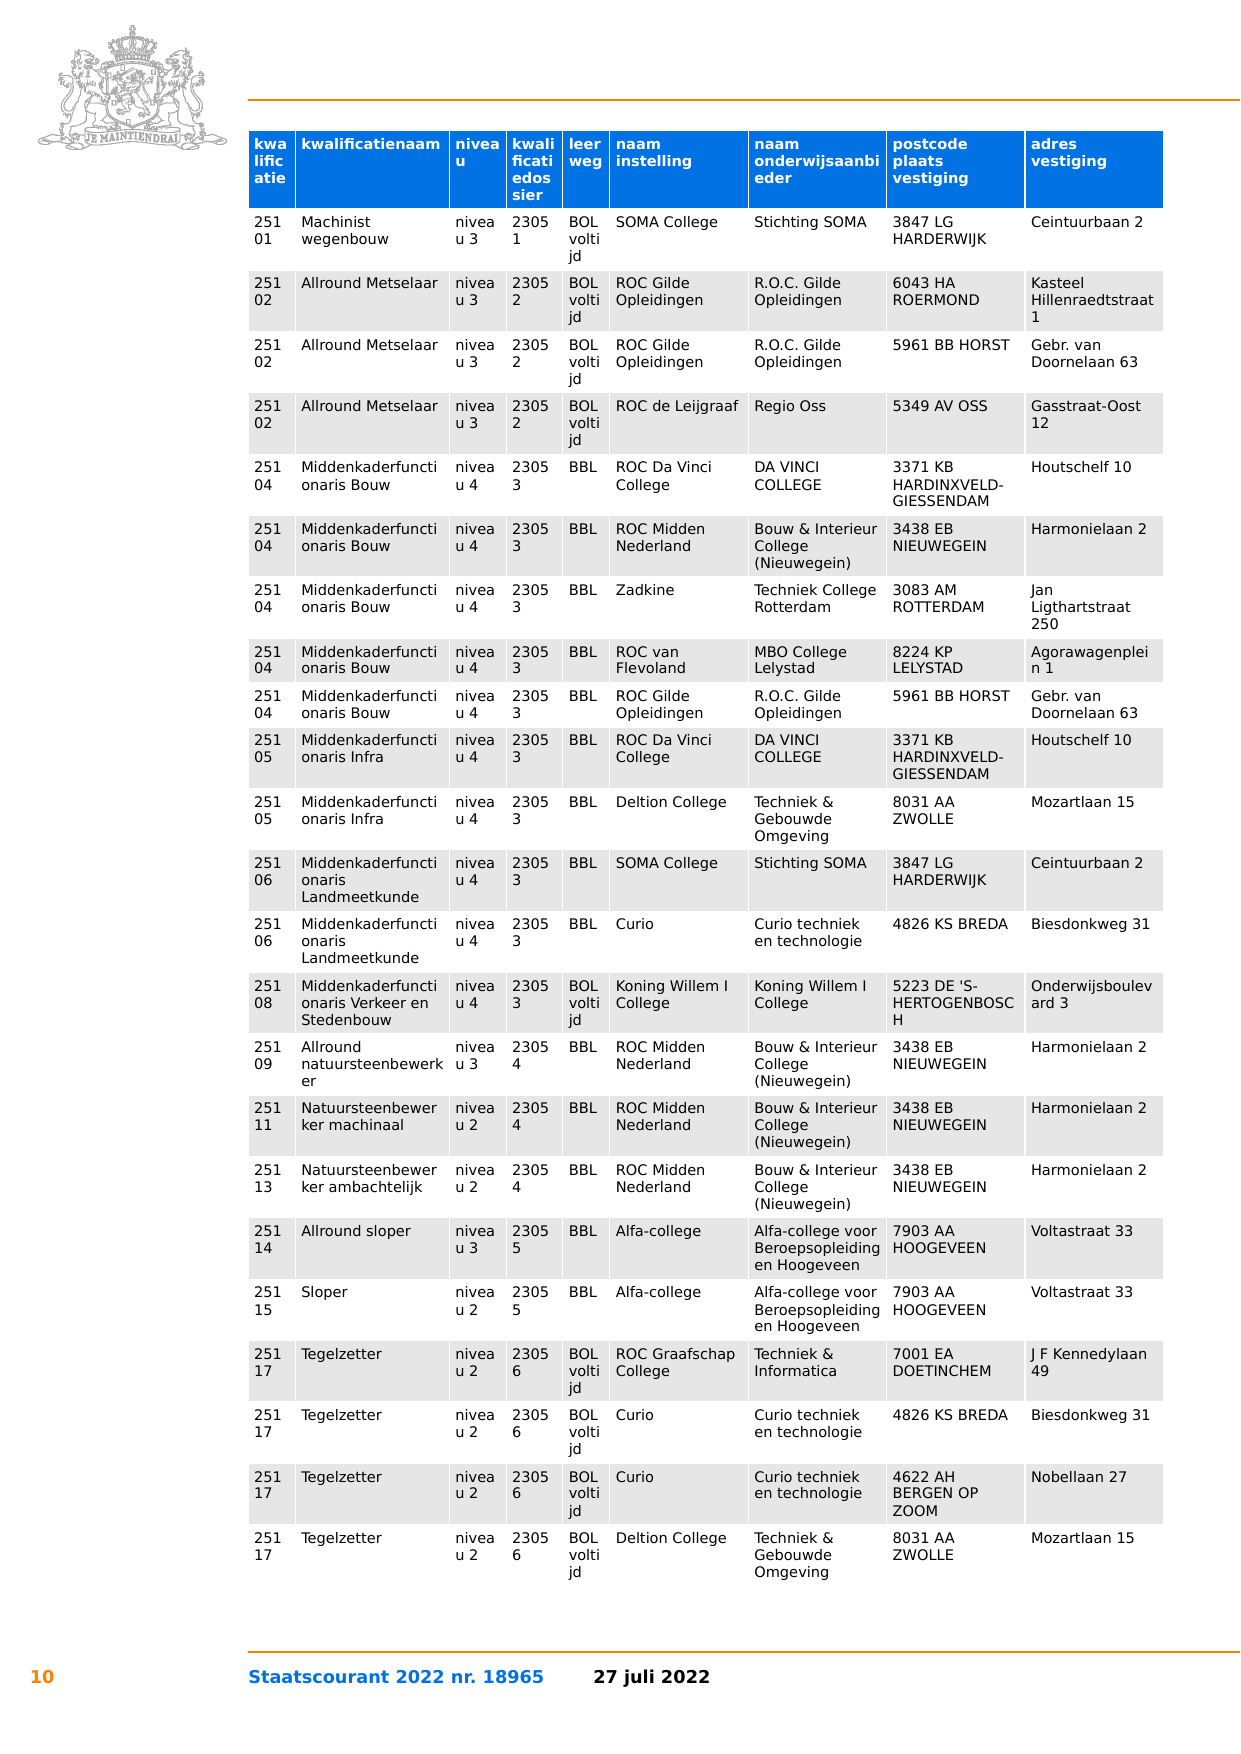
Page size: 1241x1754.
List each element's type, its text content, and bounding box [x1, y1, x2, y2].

table_cell Harmonielaan 2 [1026, 1096, 1163, 1156]
table_cell Mozartlaan 15 [1026, 1525, 1163, 1585]
table_cell 25104 [249, 639, 295, 682]
table_cell ROC Gilde Opleidingen [610, 332, 748, 392]
table_cell Curio techniek en technologie [749, 912, 886, 972]
table_header kwalificatienaam [296, 131, 449, 208]
table_cell Techniek & Informatica [749, 1341, 886, 1401]
table_cell Bouw & Interieur College (Nieuwegein) [749, 1034, 886, 1094]
table_cell 4622 AH BERGEN OP ZOOM [887, 1464, 1024, 1524]
table_cell BOL voltijd [563, 1403, 609, 1463]
table_cell 8031 AA ZWOLLE [887, 789, 1024, 849]
table_cell R.O.C. Gilde Opleidingen [749, 332, 886, 392]
table_cell Gebr. van Doornelaan 63 [1026, 332, 1163, 392]
table_cell 5961 BB HORST [887, 332, 1024, 392]
table_cell Gasstraat-Oost 12 [1026, 393, 1163, 454]
table_cell Ceintuurbaan 2 [1026, 850, 1163, 911]
table_cell Bouw & Interieur College (Nieuwegein) [749, 1096, 886, 1156]
table_cell Stichting SOMA [749, 850, 886, 911]
table_cell ROC Midden Nederland [610, 1034, 748, 1094]
table_cell 23052 [507, 332, 562, 392]
table_cell 7001 EA DOETINCHEM [887, 1341, 1024, 1401]
table_cell niveau 4 [450, 850, 506, 911]
table_header kwalificatie [249, 131, 295, 208]
table_cell BOL voltijd [563, 1525, 609, 1585]
table_cell 23051 [507, 209, 562, 269]
table_cell niveau 2 [450, 1157, 506, 1217]
table_cell Curio [610, 1403, 748, 1463]
table_cell 23053 [507, 578, 562, 638]
table_cell niveau 2 [450, 1096, 506, 1156]
table_cell Natuursteenbewerker machinaal [296, 1096, 449, 1156]
table_cell 25102 [249, 271, 295, 331]
table_cell MBO College Lelystad [749, 639, 886, 682]
table_cell SOMA College [610, 850, 748, 911]
table_cell 23053 [507, 912, 562, 972]
table_cell Mozartlaan 15 [1026, 789, 1163, 849]
table_cell niveau 4 [450, 789, 506, 849]
table_cell R.O.C. Gilde Opleidingen [749, 683, 886, 726]
table_cell Techniek & Gebouwde Omgeving [749, 1525, 886, 1585]
table_cell Techniek & Gebouwde Omgeving [749, 789, 886, 849]
table_cell niveau 3 [450, 332, 506, 392]
table_cell BBL [563, 639, 609, 682]
table_cell 23053 [507, 639, 562, 682]
table_header postcode plaats vestiging [887, 131, 1024, 208]
table_cell Houtschelf 10 [1026, 455, 1163, 515]
table_cell BOL voltijd [563, 271, 609, 331]
table_cell BBL [563, 516, 609, 576]
table_cell Sloper [296, 1280, 449, 1340]
table_cell Alfa-college voor Beroepsopleidingen Hoogeveen [749, 1280, 886, 1340]
table_cell Allround Metselaar [296, 332, 449, 392]
table_cell niveau 4 [450, 639, 506, 682]
table_cell DA VINCI COLLEGE [749, 728, 886, 788]
table_cell Middenkaderfunctionaris Bouw [296, 683, 449, 726]
table_cell Middenkaderfunctionaris Infra [296, 728, 449, 788]
table_cell Tegelzetter [296, 1341, 449, 1401]
table_cell niveau 2 [450, 1525, 506, 1585]
table_cell 25104 [249, 455, 295, 515]
table_cell 5961 BB HORST [887, 683, 1024, 726]
table_cell BBL [563, 578, 609, 638]
table_cell 8224 KP LELYSTAD [887, 639, 1024, 682]
table_cell Middenkaderfunctionaris Verkeer en Stedenbouw [296, 973, 449, 1033]
table_cell 25108 [249, 973, 295, 1033]
table_header leerweg [563, 131, 609, 208]
picture [38, 25, 227, 150]
table_cell ROC Da Vinci College [610, 728, 748, 788]
table_cell 3847 LG HARDERWIJK [887, 850, 1024, 911]
table_cell niveau 3 [450, 271, 506, 331]
table_cell ROC Gilde Opleidingen [610, 683, 748, 726]
table_cell BBL [563, 1218, 609, 1279]
table_cell 23053 [507, 516, 562, 576]
table_cell ROC van Flevoland [610, 639, 748, 682]
table_cell BOL voltijd [563, 1341, 609, 1401]
table_cell Curio [610, 1464, 748, 1524]
table_cell niveau 2 [450, 1464, 506, 1524]
table_cell Alfa-college voor Beroepsopleidingen Hoogeveen [749, 1218, 886, 1279]
table_header adres vestiging [1026, 131, 1163, 208]
table_cell ROC Graafschap College [610, 1341, 748, 1401]
table_cell Alfa-college [610, 1280, 748, 1340]
table_cell niveau 2 [450, 1403, 506, 1463]
table_cell 23054 [507, 1034, 562, 1094]
table_cell 3438 EB NIEUWEGEIN [887, 1034, 1024, 1094]
table_cell Allround natuursteenbewerker [296, 1034, 449, 1094]
table_cell 25117 [249, 1403, 295, 1463]
table_cell 23055 [507, 1280, 562, 1340]
table_cell BBL [563, 912, 609, 972]
table_cell Zadkine [610, 578, 748, 638]
table_cell Voltastraat 33 [1026, 1218, 1163, 1279]
table_cell 4826 KS BREDA [887, 1403, 1024, 1463]
table_cell 8031 AA ZWOLLE [887, 1525, 1024, 1585]
table_cell Allround sloper [296, 1218, 449, 1279]
table_cell 25114 [249, 1218, 295, 1279]
table_cell niveau 2 [450, 1341, 506, 1401]
table_cell 25111 [249, 1096, 295, 1156]
table_cell 23054 [507, 1096, 562, 1156]
table_cell SOMA College [610, 209, 748, 269]
table_cell niveau 2 [450, 1280, 506, 1340]
table_cell BOL voltijd [563, 973, 609, 1033]
table_cell Houtschelf 10 [1026, 728, 1163, 788]
table_cell R.O.C. Gilde Opleidingen [749, 271, 886, 331]
table_cell niveau 4 [450, 516, 506, 576]
table_cell Bouw & Interieur College (Nieuwegein) [749, 516, 886, 576]
table_cell 23053 [507, 683, 562, 726]
table_cell BBL [563, 850, 609, 911]
table_cell Harmonielaan 2 [1026, 1157, 1163, 1217]
table_cell 5349 AV OSS [887, 393, 1024, 454]
table_cell Kasteel Hillenraedtstraat 1 [1026, 271, 1163, 331]
table_header kwalificatiedossier [507, 131, 562, 208]
table_cell Middenkaderfunctionaris Bouw [296, 578, 449, 638]
table_cell 3371 KB HARDINXVELD-GIESSENDAM [887, 728, 1024, 788]
table_cell 6043 HA ROERMOND [887, 271, 1024, 331]
table_cell Harmonielaan 2 [1026, 1034, 1163, 1094]
table_cell Nobellaan 27 [1026, 1464, 1163, 1524]
table_cell 4826 KS BREDA [887, 912, 1024, 972]
table_cell ROC Midden Nederland [610, 1096, 748, 1156]
table_cell 23053 [507, 973, 562, 1033]
table_cell BBL [563, 789, 609, 849]
table_cell 25104 [249, 683, 295, 726]
table_cell Gebr. van Doornelaan 63 [1026, 683, 1163, 726]
table_cell niveau 4 [450, 683, 506, 726]
table_cell niveau 4 [450, 578, 506, 638]
table_cell Machinist wegenbouw [296, 209, 449, 269]
table_cell J F Kennedylaan 49 [1026, 1341, 1163, 1401]
table_cell Curio [610, 912, 748, 972]
table_header niveau [450, 131, 506, 208]
table_cell ROC Gilde Opleidingen [610, 271, 748, 331]
table_cell 23053 [507, 728, 562, 788]
table_cell 23056 [507, 1525, 562, 1585]
table_cell Alfa-college [610, 1218, 748, 1279]
table_cell 3438 EB NIEUWEGEIN [887, 1096, 1024, 1156]
table_cell 23056 [507, 1464, 562, 1524]
table_cell ROC de Leijgraaf [610, 393, 748, 454]
table_cell 25102 [249, 332, 295, 392]
table_cell Tegelzetter [296, 1464, 449, 1524]
table_cell niveau 4 [450, 973, 506, 1033]
table_cell niveau 3 [450, 1034, 506, 1094]
table_cell Techniek College Rotterdam [749, 578, 886, 638]
table_cell ROC Midden Nederland [610, 1157, 748, 1217]
table_cell 25104 [249, 578, 295, 638]
table_cell 25102 [249, 393, 295, 454]
table_cell 23052 [507, 393, 562, 454]
table_cell 25113 [249, 1157, 295, 1217]
table_cell 23053 [507, 850, 562, 911]
table_cell Agorawagenplein 1 [1026, 639, 1163, 682]
table_cell BBL [563, 728, 609, 788]
table_cell BBL [563, 1096, 609, 1156]
table_cell Onderwijsboulevard 3 [1026, 973, 1163, 1033]
table_cell DA VINCI COLLEGE [749, 455, 886, 515]
table_cell 3847 LG HARDERWIJK [887, 209, 1024, 269]
table_cell Middenkaderfunctionaris Bouw [296, 455, 449, 515]
table_cell 25105 [249, 728, 295, 788]
table_cell BBL [563, 455, 609, 515]
table_cell Tegelzetter [296, 1403, 449, 1463]
table_cell Middenkaderfunctionaris Bouw [296, 639, 449, 682]
table_cell 25105 [249, 789, 295, 849]
table_cell Jan Ligthartstraat 250 [1026, 578, 1163, 638]
table_cell BBL [563, 683, 609, 726]
table_cell 23055 [507, 1218, 562, 1279]
table_cell 3438 EB NIEUWEGEIN [887, 516, 1024, 576]
table_cell 23056 [507, 1341, 562, 1401]
table_cell niveau 4 [450, 455, 506, 515]
table_cell Allround Metselaar [296, 271, 449, 331]
table_cell 25109 [249, 1034, 295, 1094]
table_cell Tegelzetter [296, 1525, 449, 1585]
table_cell Biesdonkweg 31 [1026, 912, 1163, 972]
table_cell Curio techniek en technologie [749, 1403, 886, 1463]
table_cell BOL voltijd [563, 393, 609, 454]
table_cell 25101 [249, 209, 295, 269]
table_cell BOL voltijd [563, 1464, 609, 1524]
table_cell niveau 3 [450, 209, 506, 269]
table_cell Middenkaderfunctionaris Bouw [296, 516, 449, 576]
table_cell 25104 [249, 516, 295, 576]
table_cell 5223 DE 'S-HERTOGENBOSCH [887, 973, 1024, 1033]
table_cell BBL [563, 1280, 609, 1340]
table_cell 23056 [507, 1403, 562, 1463]
table_cell 3371 KB HARDINXVELD-GIESSENDAM [887, 455, 1024, 515]
table_cell Middenkaderfunctionaris Landmeetkunde [296, 912, 449, 972]
table_cell BOL voltijd [563, 332, 609, 392]
table_header naam onderwijsaanbieder [749, 131, 886, 208]
table_cell Curio techniek en technologie [749, 1464, 886, 1524]
table_cell Harmonielaan 2 [1026, 516, 1163, 576]
table_cell Stichting SOMA [749, 209, 886, 269]
table_cell 23052 [507, 271, 562, 331]
table_cell ROC Da Vinci College [610, 455, 748, 515]
table_cell Allround Metselaar [296, 393, 449, 454]
table_cell 23053 [507, 789, 562, 849]
table_cell Deltion College [610, 789, 748, 849]
table_cell Ceintuurbaan 2 [1026, 209, 1163, 269]
table_cell 25106 [249, 912, 295, 972]
table_header naam instelling [610, 131, 748, 208]
table_cell 3438 EB NIEUWEGEIN [887, 1157, 1024, 1217]
table_cell Voltastraat 33 [1026, 1280, 1163, 1340]
table_cell ROC Midden Nederland [610, 516, 748, 576]
table_cell Koning Willem I College [610, 973, 748, 1033]
table_cell Natuursteenbewerker ambachtelijk [296, 1157, 449, 1217]
table_cell 25117 [249, 1464, 295, 1524]
table_cell 7903 AA HOOGEVEEN [887, 1280, 1024, 1340]
table_cell BBL [563, 1157, 609, 1217]
table_cell niveau 4 [450, 912, 506, 972]
table_cell 25115 [249, 1280, 295, 1340]
table_cell Regio Oss [749, 393, 886, 454]
table_cell 25117 [249, 1341, 295, 1401]
table_cell BBL [563, 1034, 609, 1094]
table_cell 3083 AM ROTTERDAM [887, 578, 1024, 638]
table_cell 23054 [507, 1157, 562, 1217]
table_cell Middenkaderfunctionaris Landmeetkunde [296, 850, 449, 911]
table_cell 23053 [507, 455, 562, 515]
table_cell 7903 AA HOOGEVEEN [887, 1218, 1024, 1279]
table_cell Middenkaderfunctionaris Infra [296, 789, 449, 849]
table_cell Biesdonkweg 31 [1026, 1403, 1163, 1463]
table_cell niveau 4 [450, 728, 506, 788]
table_cell niveau 3 [450, 393, 506, 454]
table_cell BOL voltijd [563, 209, 609, 269]
table_cell 25106 [249, 850, 295, 911]
table_cell Koning Willem I College [749, 973, 886, 1033]
table_cell niveau 3 [450, 1218, 506, 1279]
table_cell Bouw & Interieur College (Nieuwegein) [749, 1157, 886, 1217]
table_cell 25117 [249, 1525, 295, 1585]
table_cell Deltion College [610, 1525, 748, 1585]
